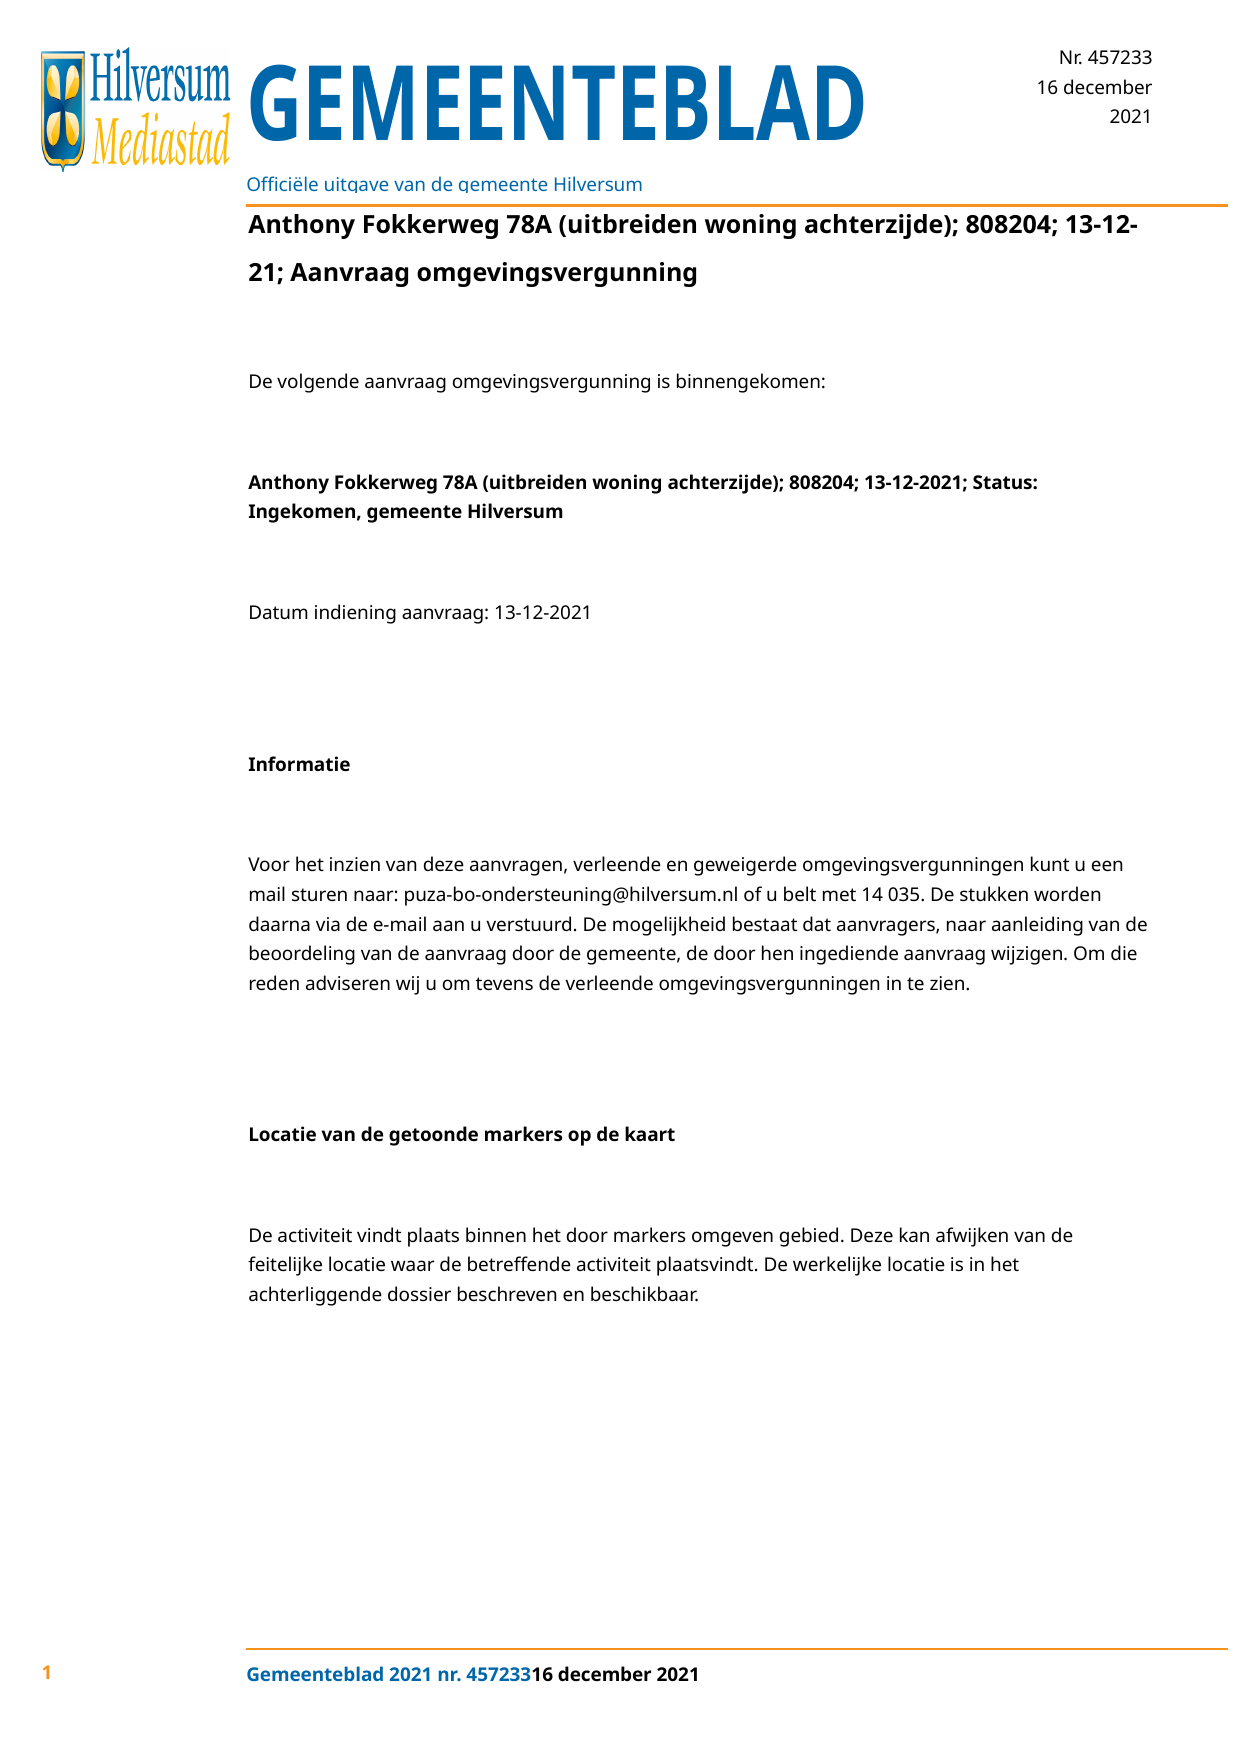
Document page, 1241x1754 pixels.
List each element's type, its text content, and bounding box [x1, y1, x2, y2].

text Anthony Fokkerweg 78A (uitbreiden woning achterzijde); 808204; 13-12-2021; Status: Ingekomen, gemeente Hilversum [248, 469, 1152, 524]
text Anthony Fokkerweg 78A (uitbreiden woning achterzijde); 808204; 13-12-21; Aanvraag omgevingsvergunning [248, 207, 1152, 288]
text De volgende aanvraag omgevingsvergunning is binnengekomen: [248, 368, 1152, 394]
text Voor het inzien van deze aanvragen, verleende en geweigerde omgevingsvergunningen kunt u een mail sturen naar: puza-bo-ondersteuning@hilversum.nl of u belt met 14 035. De stukken worden daarna via de e-mail aan u verstuurd. De mogelijkheid bestaat dat aanvragers, naar aanleiding van de beoordeling van de aanvraag door de gemeente, de door hen ingediende aanvraag wijzigen. Om die reden adviseren wij u om tevens de verleende omgevingsvergunningen in te zien. [248, 852, 1152, 996]
text Informatie [248, 751, 1152, 777]
text Datum indiening aanvraag: 13-12-2021 [248, 599, 1152, 625]
picture [41, 47, 231, 172]
text De activiteit vindt plaats binnen het door markers omgeven gebied. Deze kan afwijken van de feitelijke locatie waar de betreffende activiteit plaatsvindt. De werkelijke locatie is in het achterliggende dossier beschreven en beschikbaar. [248, 1222, 1152, 1307]
text Locatie van de getoonde markers op de kaart [248, 1121, 1152, 1147]
